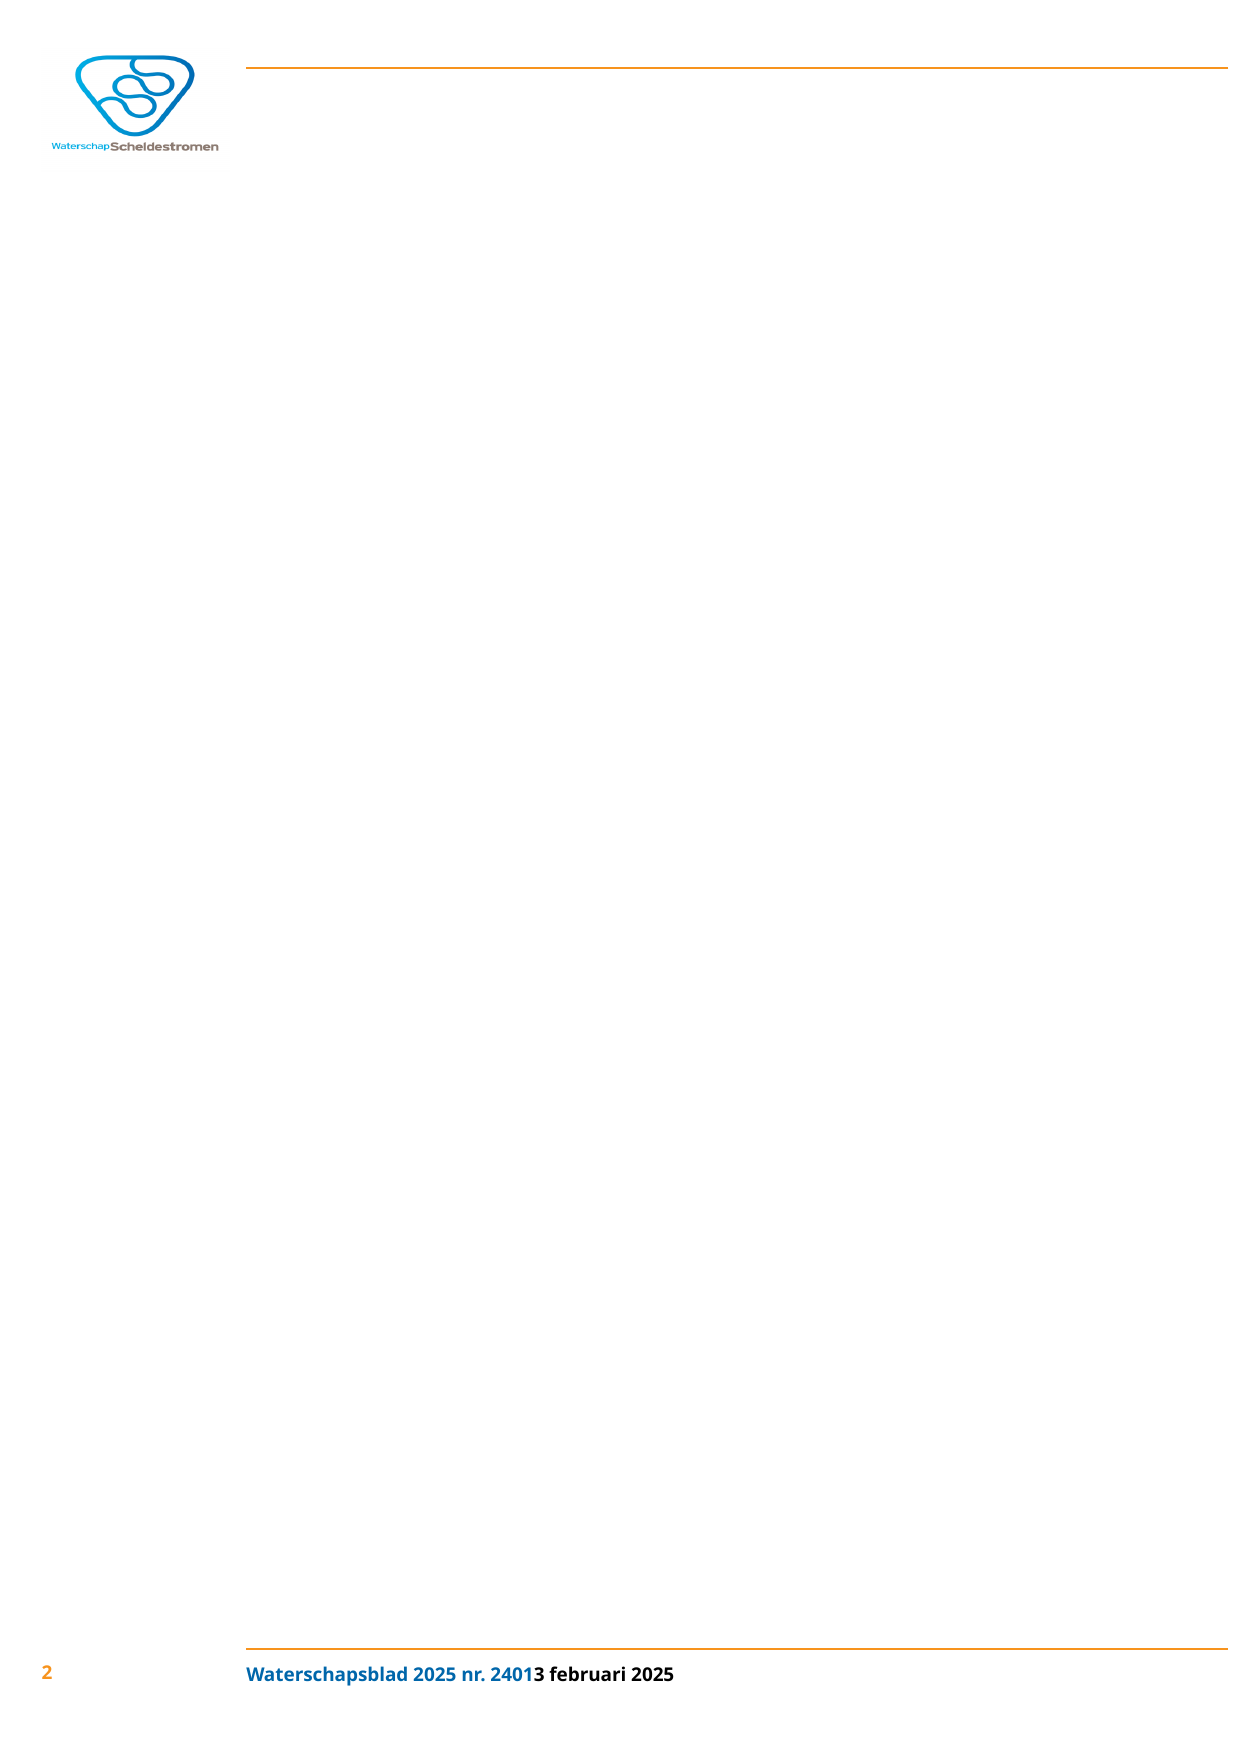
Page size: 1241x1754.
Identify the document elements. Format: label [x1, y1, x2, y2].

picture [41, 47, 231, 172]
